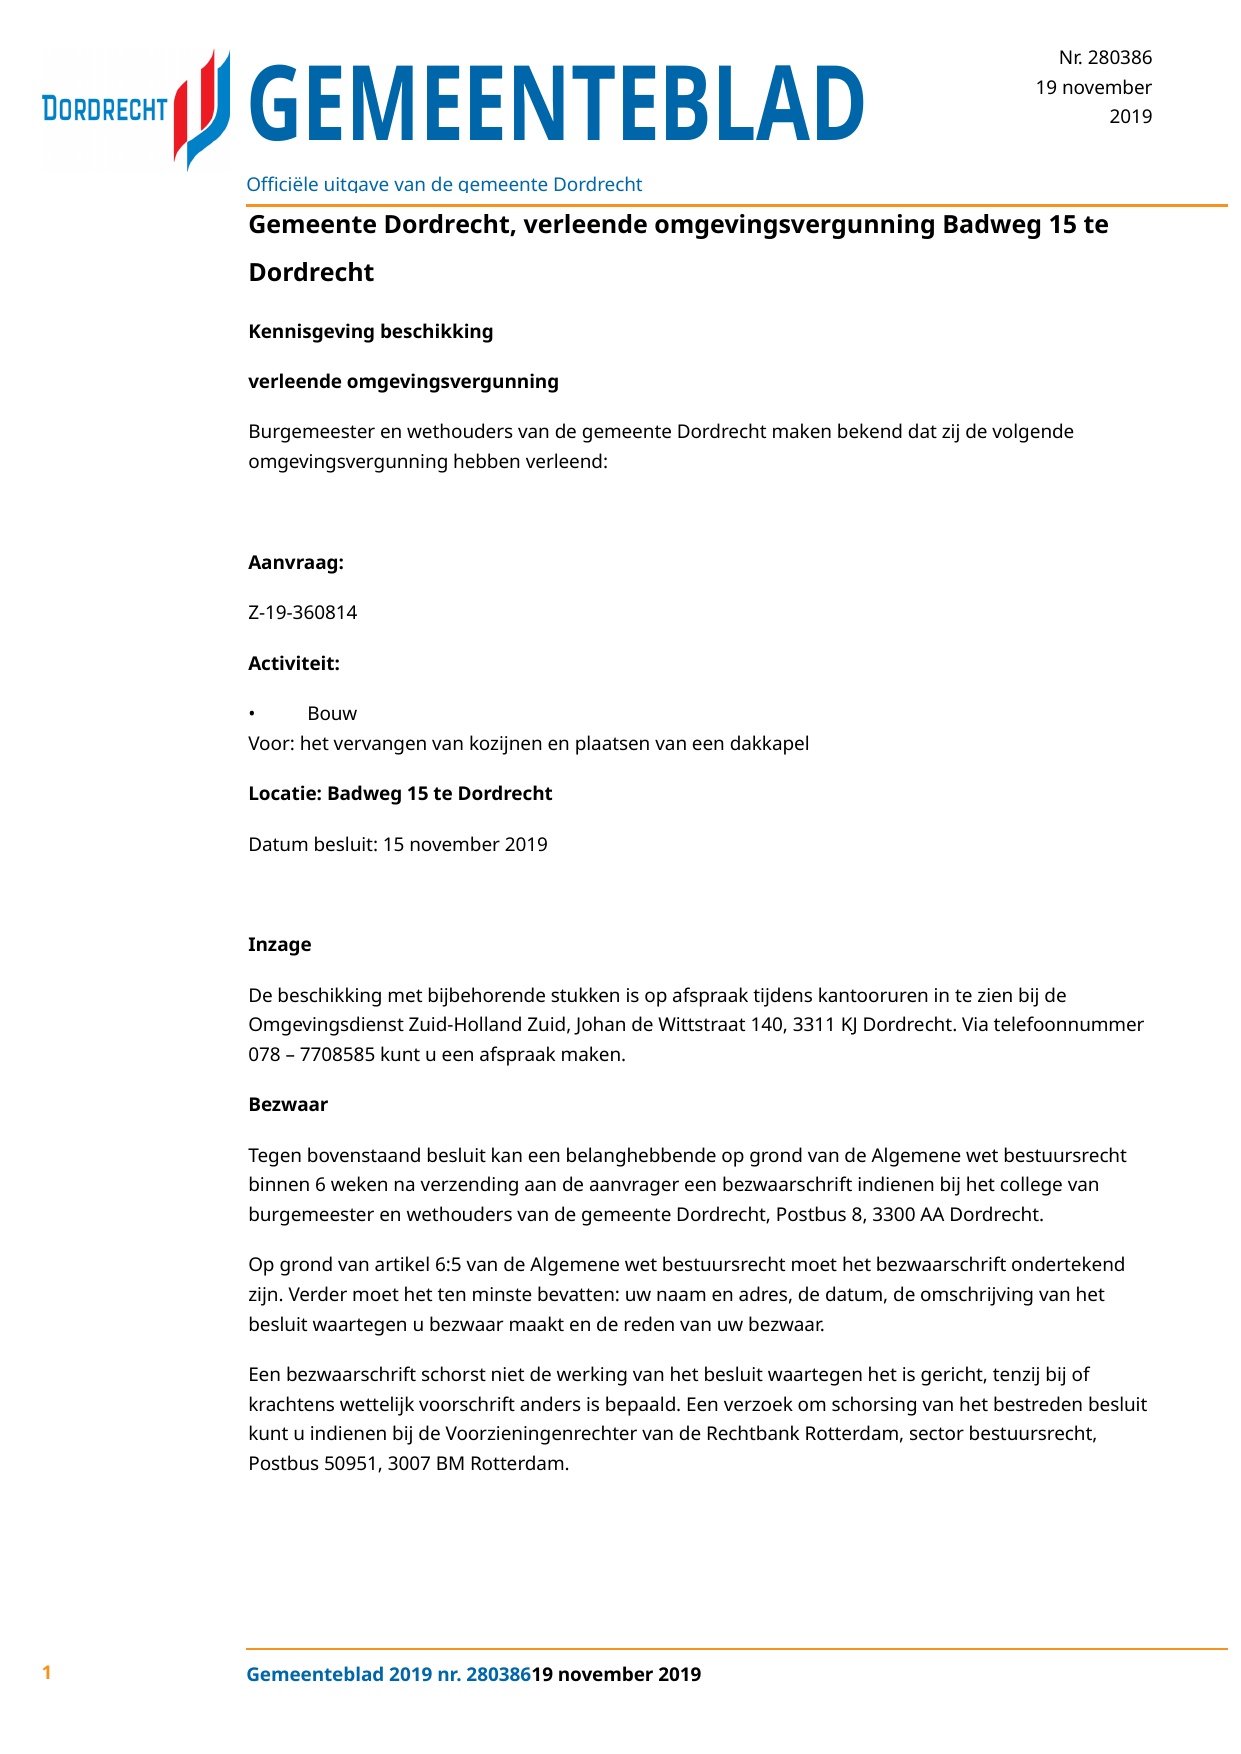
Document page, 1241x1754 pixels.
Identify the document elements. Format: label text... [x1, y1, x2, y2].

text Gemeente Dordrecht, verleende omgevingsvergunning Badweg 15 te Dordrecht [248, 207, 1152, 288]
text verleende omgevingsvergunning [248, 368, 1152, 394]
text De beschikking met bijbehorende stukken is op afspraak tijdens kantooruren in te zien bij de Omgevingsdienst Zuid-Holland Zuid, Johan de Wittstraat 140, 3311 KJ Dordrecht. Via telefoonnummer 078 – 7708585 kunt u een afspraak maken. [248, 982, 1152, 1067]
text Inzage [248, 932, 1152, 957]
text Tegen bovenstaand besluit kan een belanghebbende op grond van de Algemene wet bestuursrecht binnen 6 weken na verzending aan de aanvrager een bezwaarschrift indienen bij het college van burgemeester en wethouders van de gemeente Dordrecht, Postbus 8, 3300 AA Dordrecht. [248, 1142, 1152, 1227]
picture [41, 47, 231, 172]
text Datum besluit: 15 november 2019 [248, 831, 1152, 857]
text Bezwaar [248, 1092, 1152, 1117]
text Burgemeester en wethouders van de gemeente Dordrecht maken bekend dat zij de volgende omgevingsvergunning hebben verleend: [248, 419, 1152, 474]
text Een bezwaarschrift schorst niet de werking van het besluit waartegen het is gericht, tenzij bij of krachtens wettelijk voorschrift anders is bepaald. Een verzoek om schorsing van het bestreden besluit kunt u indienen bij de Voorzieningenrechter van de Rechtbank Rotterdam, sector bestuursrecht, Postbus 50951, 3007 BM Rotterdam. [248, 1361, 1152, 1476]
text Aanvraag: [248, 549, 1152, 575]
text Kennisgeving beschikking [248, 318, 1152, 344]
text Z-19-360814 [248, 599, 1152, 625]
text Voor: het vervangen van kozijnen en plaatsen van een dakkapel [248, 730, 1152, 756]
list Bouw [248, 700, 1152, 726]
text Locatie: Badweg 15 te Dordrecht [248, 780, 1152, 806]
text Op grond van artikel 6:5 van de Algemene wet bestuursrecht moet het bezwaarschrift ondertekend zijn. Verder moet het ten minste bevatten: uw naam en adres, de datum, de omschrijving van het besluit waartegen u bezwaar maakt en de reden van uw bezwaar. [248, 1252, 1152, 1337]
text Activiteit: [248, 650, 1152, 676]
